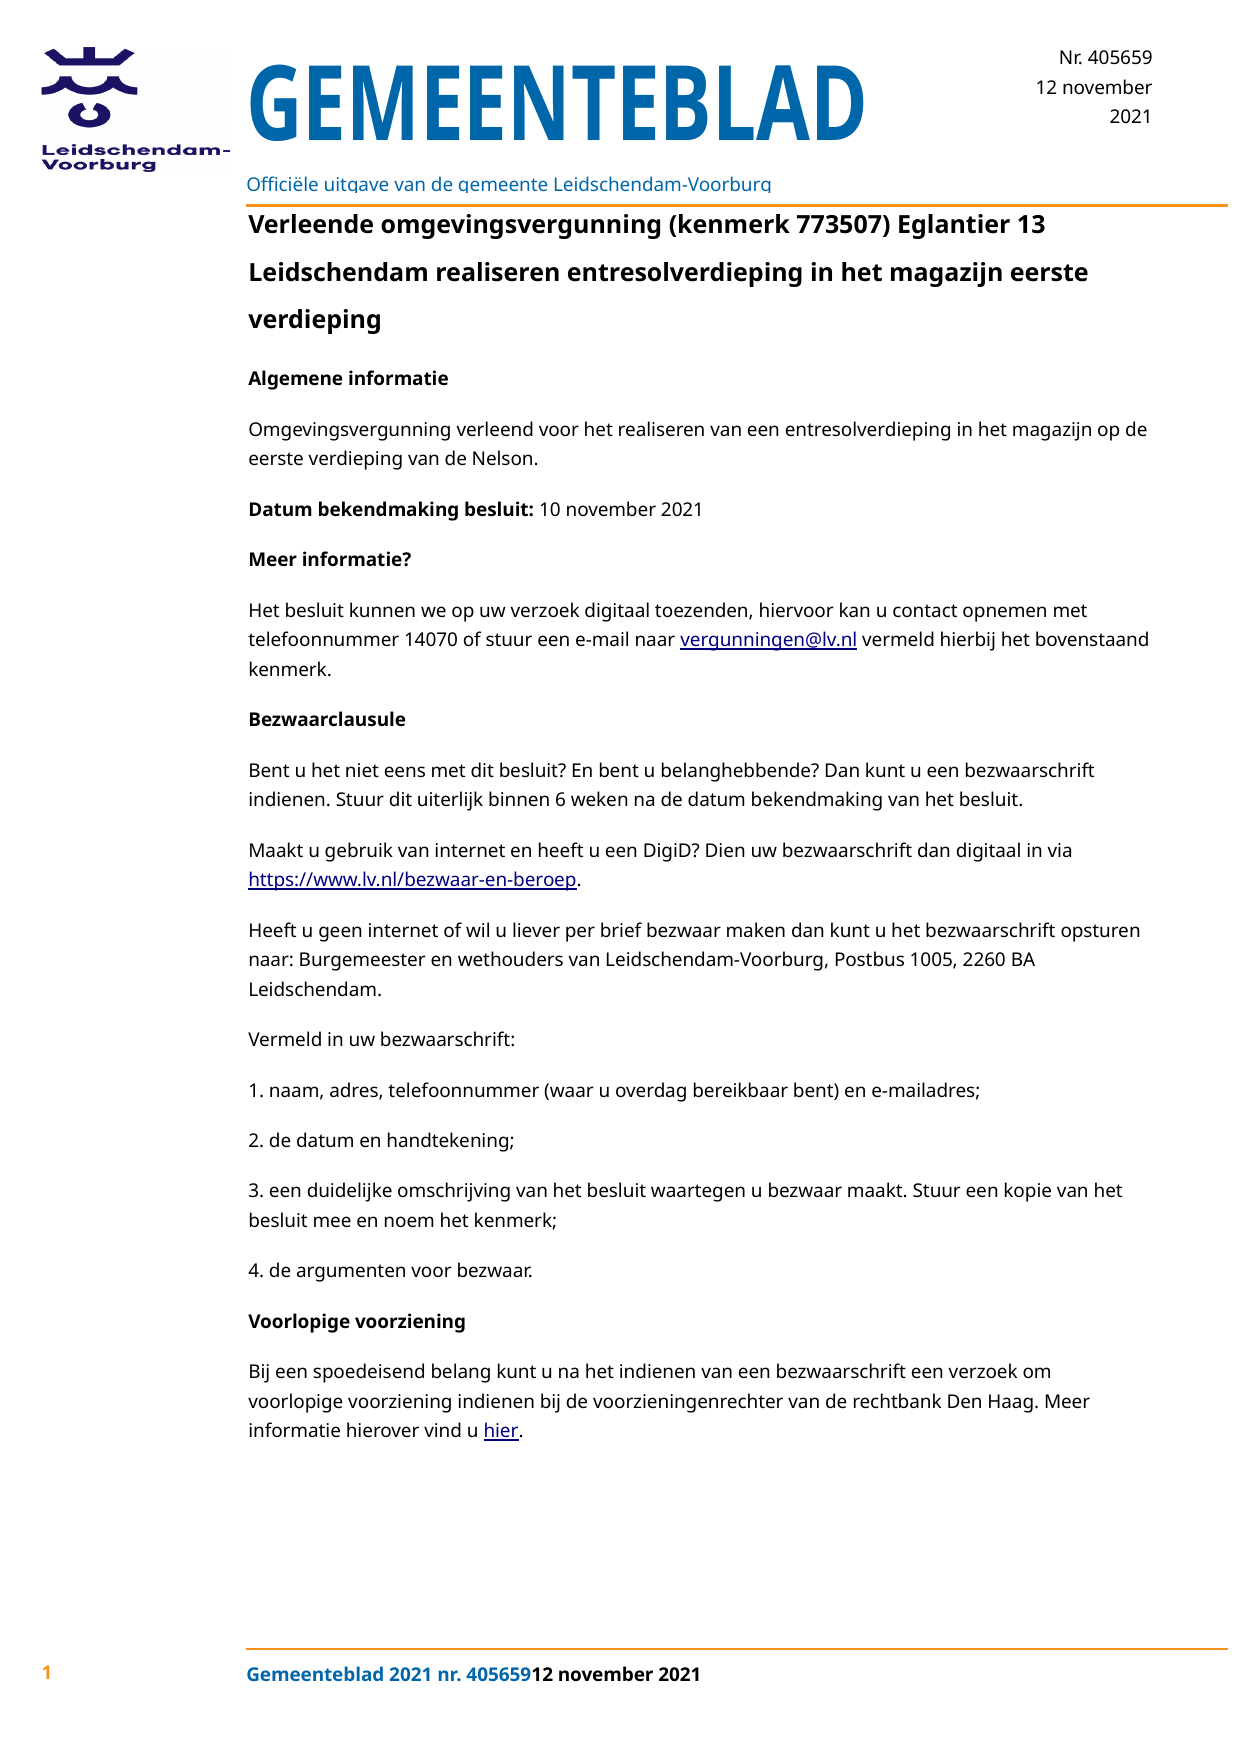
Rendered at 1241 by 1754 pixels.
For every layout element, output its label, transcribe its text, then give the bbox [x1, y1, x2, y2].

text Het besluit kunnen we op uw verzoek digitaal toezenden, hiervoor kan u contact opnemen met telefoonnummer 14070 of stuur een e-mail naar vergunningen@lv.nl vermeld hierbij het bovenstaand kenmerk. [248, 597, 1152, 682]
picture [41, 47, 231, 172]
text 1. naam, adres, telefoonnummer (waar u overdag bereikbaar bent) en e-mailadres; [248, 1077, 1152, 1102]
text 2. de datum en handtekening; [248, 1127, 1152, 1153]
text Omgevingsvergunning verleend voor het realiseren van een entresolverdieping in het magazijn op de eerste verdieping van de Nelson. [248, 416, 1152, 471]
text Algemene informatie [248, 366, 1152, 391]
text Maakt u gebruik van internet en heeft u een DigiD? Dien uw bezwaarschrift dan digitaal in via https://www.lv.nl/bezwaar-en-beroep. [248, 837, 1152, 892]
text Bezwaarclausule [248, 706, 1152, 732]
text 3. een duidelijke omschrijving van het besluit waartegen u bezwaar maakt. Stuur een kopie van het besluit mee en noem het kenmerk; [248, 1178, 1152, 1233]
text Meer informatie? [248, 546, 1152, 572]
text Heeft u geen internet of wil u liever per brief bezwaar maken dan kunt u het bezwaarschrift opsturen naar: Burgemeester en wethouders van Leidschendam-Voorburg, Postbus 1005, 2260 BA Leidschendam. [248, 917, 1152, 1002]
text Vermeld in uw bezwaarschrift: [248, 1026, 1152, 1052]
text 4. de argumenten voor bezwaar. [248, 1258, 1152, 1283]
text Datum bekendmaking besluit: 10 november 2021 [248, 496, 1152, 522]
text Bent u het niet eens met dit besluit? En bent u belanghebbende? Dan kunt u een bezwaarschrift indienen. Stuur dit uiterlijk binnen 6 weken na de datum bekendmaking van het besluit. [248, 757, 1152, 812]
text Bij een spoedeisend belang kunt u na het indienen van een bezwaarschrift een verzoek om voorlopige voorziening indienen bij de voorzieningenrechter van de rechtbank Den Haag. Meer informatie hierover vind u hier. [248, 1358, 1152, 1443]
text Voorlopige voorziening [248, 1308, 1152, 1334]
text Verleende omgevingsvergunning (kenmerk 773507) Eglantier 13 Leidschendam realiseren entresolverdieping in het magazijn eerste verdieping [248, 207, 1152, 336]
